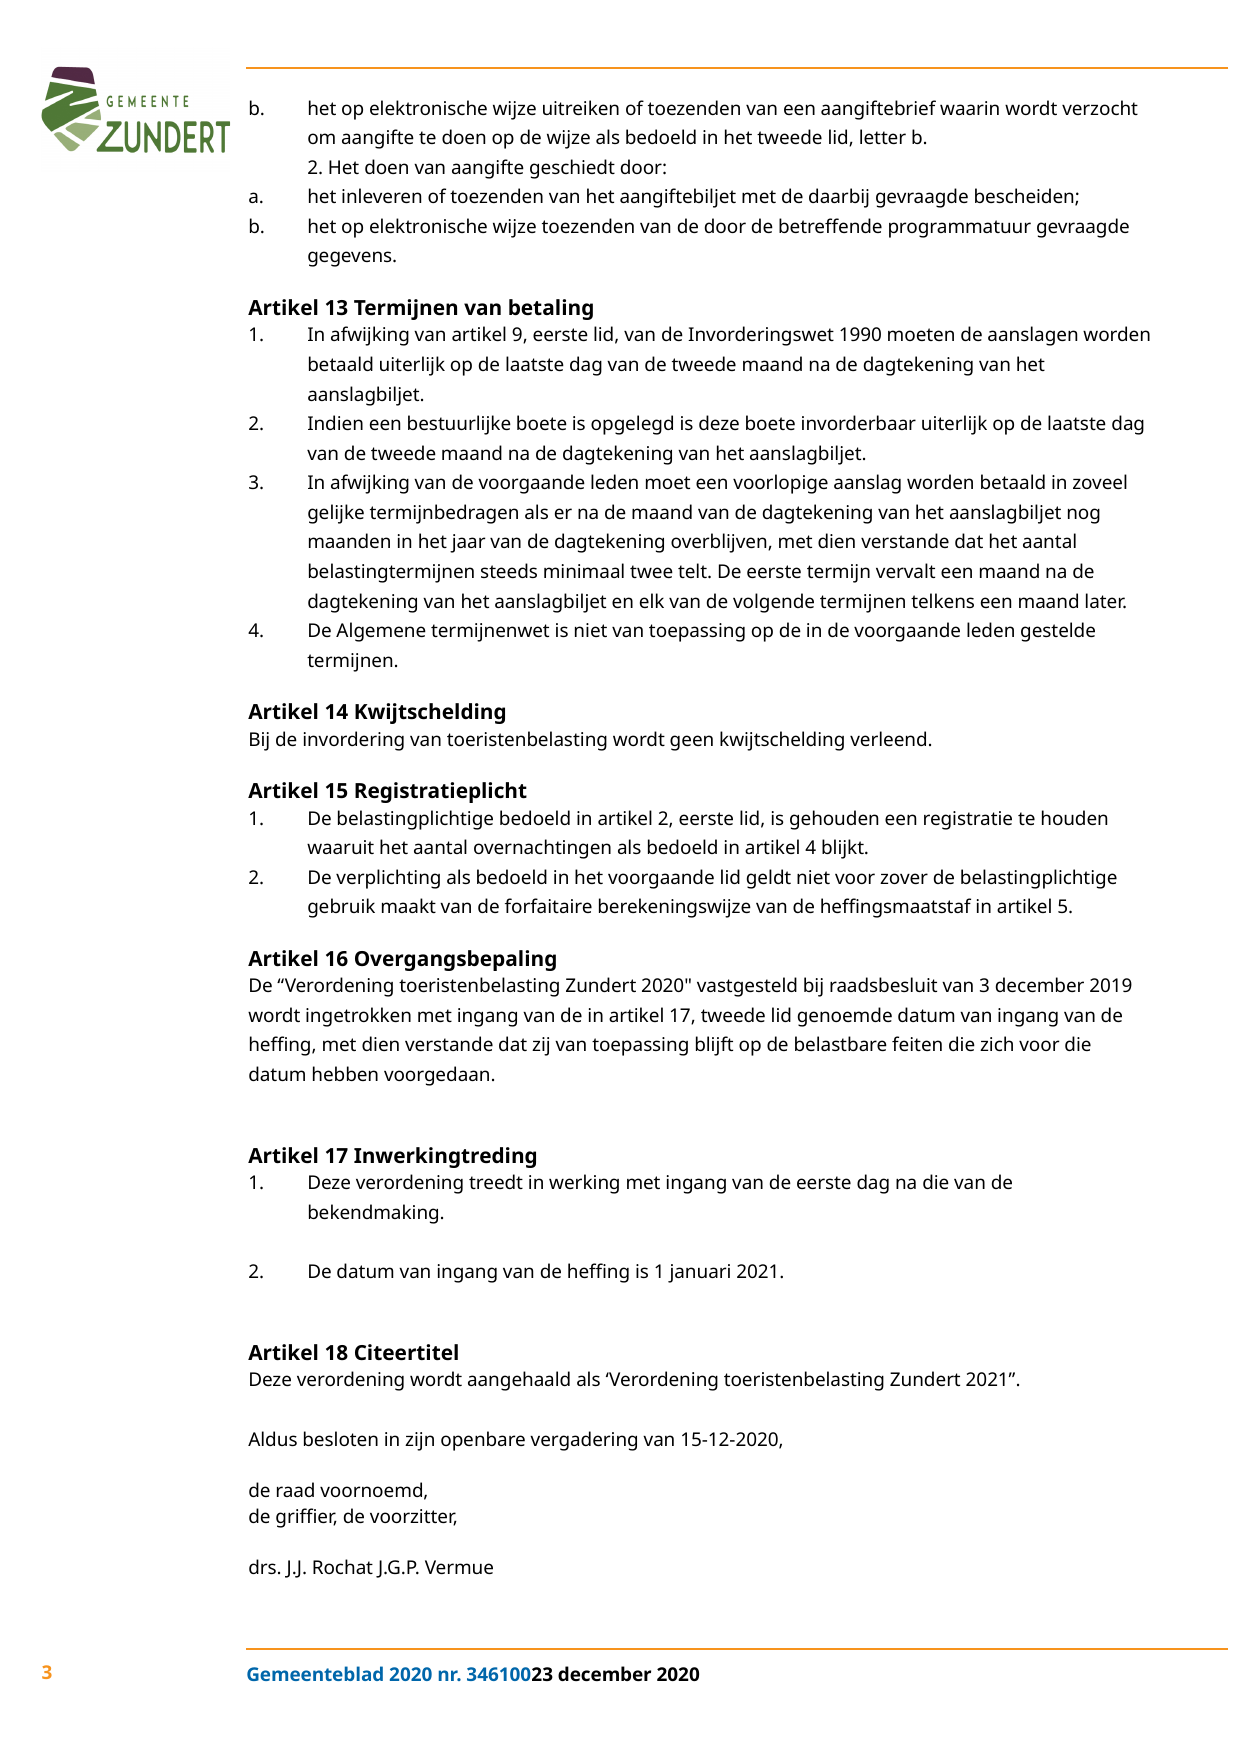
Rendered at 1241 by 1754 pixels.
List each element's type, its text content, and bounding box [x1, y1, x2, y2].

list De verplichting als bedoeld in het voorgaande lid geldt niet voor zover de belastingplichtige gebruik maakt van de forfaitaire berekeningswijze van de heffingsmaatstaf in artikel 5. [248, 864, 1152, 919]
text drs. J.J. Rochat J.G.P. Vermue [248, 1554, 1152, 1580]
list De belastingplichtige bedoeld in artikel 2, eerste lid, is gehouden een registratie te houden waaruit het aantal overnachtingen als bedoeld in artikel 4 blijkt. [248, 805, 1152, 860]
list In afwijking van artikel 9, eerste lid, van de Invorderingswet 1990 moeten de aanslagen worden betaald uiterlijk op de laatste dag van de tweede maand na de dagtekening van het aanslagbiljet. [248, 322, 1152, 406]
list het op elektronische wijze uitreiken of toezenden van een aangiftebrief waarin wordt verzocht om aangifte te doen op de wijze als bedoeld in het tweede lid, letter b. [248, 95, 1152, 150]
list Deze verordening treedt in werking met ingang van de eerste dag na die van de bekendmaking. [248, 1169, 1152, 1225]
text Artikel 15 Registratieplicht [248, 776, 1152, 805]
list Indien een bestuurlijke boete is opgelegd is deze boete invorderbaar uiterlijk op de laatste dag van de tweede maand na de dagtekening van het aanslagbiljet. [248, 410, 1152, 466]
text De “Verordening toeristenbelasting Zundert 2020" vastgesteld bij raadsbesluit van 3 december 2019 wordt ingetrokken met ingang van de in artikel 17, tweede lid genoemde datum van ingang van de heffing, met dien verstande dat zij van toepassing blijft op de belastbare feiten die zich voor die datum hebben voorgedaan. [248, 972, 1152, 1087]
text Artikel 16 Overgangsbepaling [248, 944, 1152, 972]
list De Algemene termijnenwet is niet van toepassing op de in de voorgaande leden gestelde termijnen. [248, 617, 1152, 673]
list het inleveren of toezenden van het aangiftebiljet met de daarbij gevraagde bescheiden; [248, 183, 1152, 209]
text de griffier, de voorzitter, [248, 1503, 1152, 1529]
list het op elektronische wijze toezenden van de door de betreffende programmatuur gevraagde gegevens. [248, 213, 1152, 268]
list De datum van ingang van de heffing is 1 januari 2021. [248, 1258, 1152, 1284]
list 2. Het doen van aangifte geschiedt door: [248, 154, 1152, 180]
text Artikel 18 Citeertitel [248, 1338, 1152, 1367]
text Artikel 17 Inwerkingtreding [248, 1141, 1152, 1169]
picture [41, 47, 231, 172]
text Deze verordening wordt aangehaald als ‘Verordening toeristenbelasting Zundert 2021”. [248, 1367, 1152, 1392]
text Artikel 13 Termijnen van betaling [248, 293, 1152, 322]
list In afwijking van de voorgaande leden moet een voorlopige aanslag worden betaald in zoveel gelijke termijnbedragen als er na de maand van de dagtekening van het aanslagbiljet nog maanden in het jaar van de dagtekening overblijven, met dien verstande dat het aantal belastingtermijnen steeds minimaal twee telt. De eerste termijn vervalt een maand na de dagtekening van het aanslagbiljet en elk van de volgende termijnen telkens een maand later. [248, 469, 1152, 613]
text Artikel 14 Kwijtschelding [248, 697, 1152, 726]
text Bij de invordering van toeristenbelasting wordt geen kwijtschelding verleend. [248, 726, 1152, 752]
text de raad voornoemd, [248, 1477, 1152, 1503]
text Aldus besloten in zijn openbare vergadering van 15-12-2020, [248, 1426, 1152, 1452]
